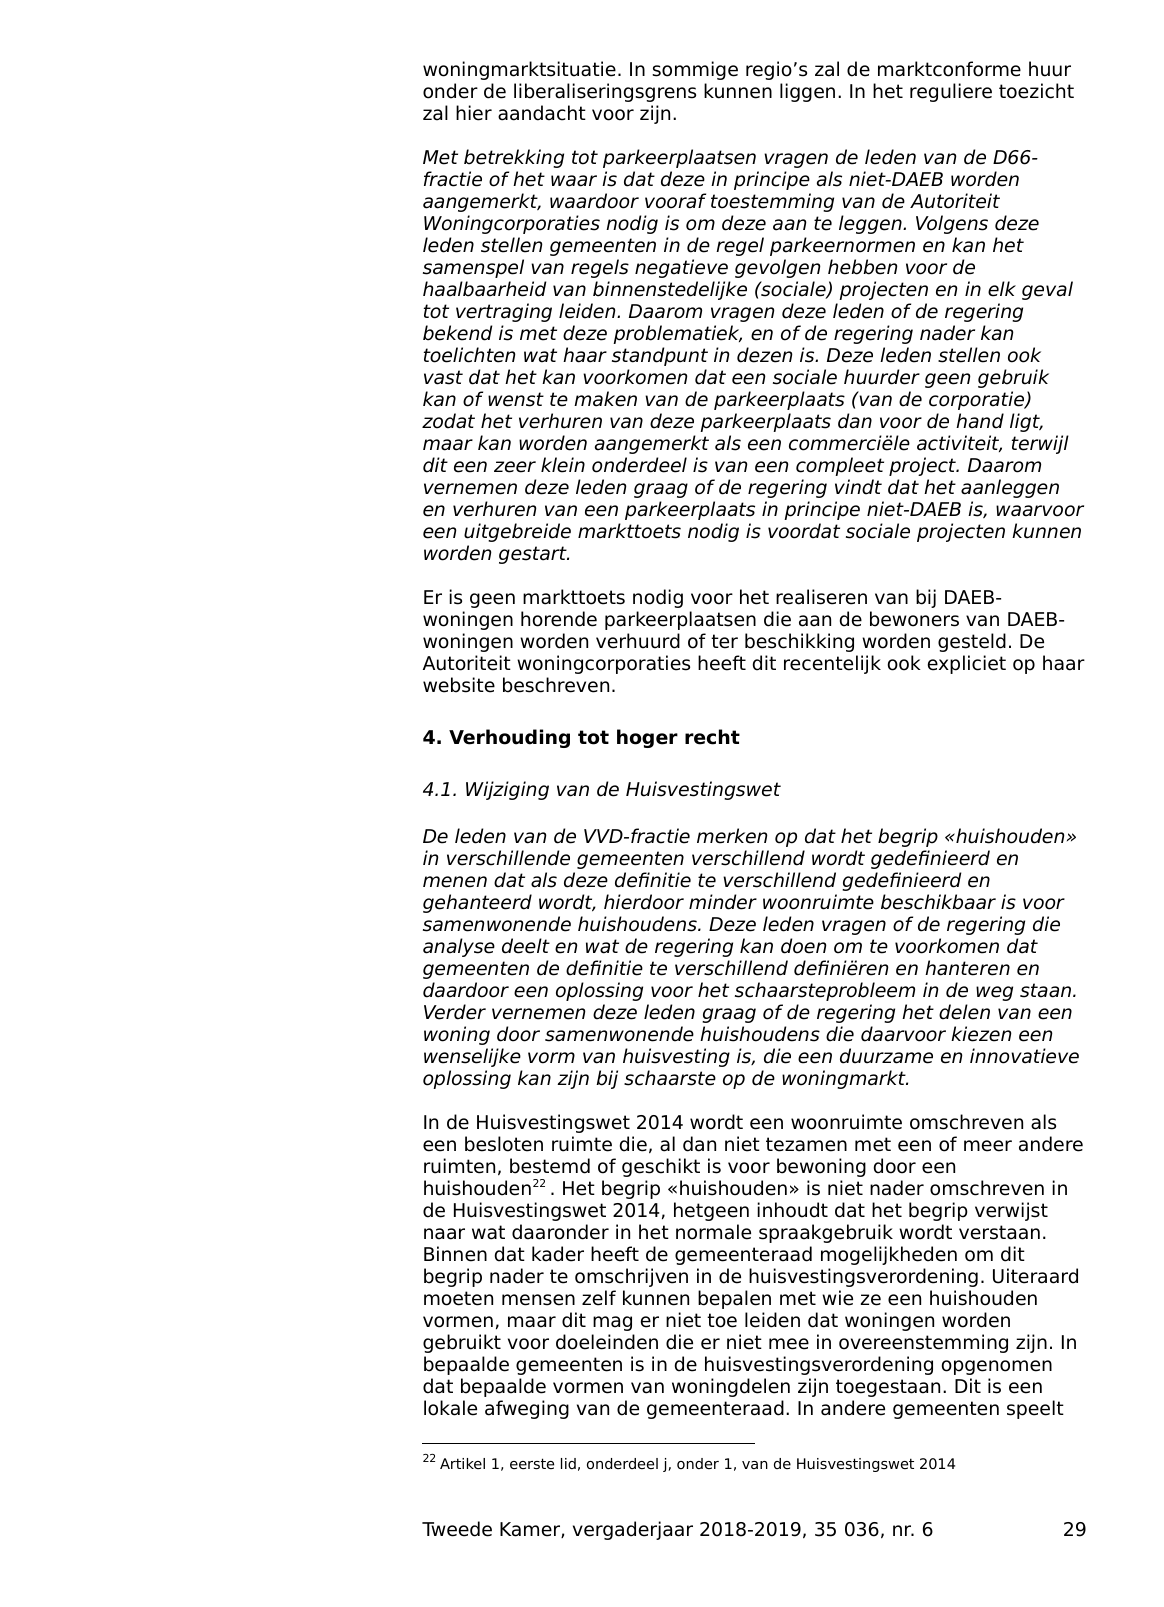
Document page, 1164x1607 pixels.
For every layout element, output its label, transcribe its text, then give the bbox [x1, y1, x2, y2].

subtitle 4.1. Wijziging van de Huisvestingswet [422, 779, 1087, 801]
text De leden van de VVD-fractie merken op dat het begrip «huishouden» in verschillende gemeenten verschillend wordt gedefinieerd en menen dat als deze definitie te verschillend gedefinieerd en gehanteerd wordt, hierdoor minder woonruimte beschikbaar is voor samenwonende huishoudens. Deze leden vragen of de regering die analyse deelt en wat de regering kan doen om te voorkomen dat gemeenten de definitie te verschillend definiëren en hanteren en daardoor een oplossing voor het schaarsteprobleem in de weg staan. Verder vernemen deze leden graag of de regering het delen van een woning door samenwonende huishoudens die daarvoor kiezen een wenselijke vorm van huisvesting is, die een duurzame en innovatieve oplossing kan zijn bij schaarste op de woningmarkt. [422, 826, 1087, 1089]
text In de Huisvestingswet 2014 wordt een woonruimte omschreven als een besloten ruimte die, al dan niet tezamen met een of meer andere ruimten, bestemd of geschikt is voor bewoning door een huishouden. Het begrip «huishouden» is niet nader omschreven in de Huisvestingswet 2014, hetgeen inhoudt dat het begrip verwijst naar wat daaronder in het normale spraakgebruik wordt verstaan. Binnen dat kader heeft de gemeenteraad mogelijkheden om dit begrip nader te omschrijven in de huisvestingsverordening. Uiteraard moeten mensen zelf kunnen bepalen met wie ze een huishouden vormen, maar dit mag er niet toe leiden dat woningen worden gebruikt voor doeleinden die er niet mee in overeenstemming zijn. In bepaalde gemeenten is in de huisvestingsverordening opgenomen dat bepaalde vormen van woningdelen zijn toegestaan. Dit is een lokale afweging van de gemeenteraad. In andere gemeenten speelt [422, 1112, 1087, 1419]
text Artikel 1, eerste lid, onderdeel j, onder 1, van de Huisvestingswet 2014 [422, 1452, 1087, 1474]
subtitle 4. Verhouding tot hoger recht [422, 727, 1087, 749]
text Met betrekking tot parkeerplaatsen vragen de leden van de D66-fractie of het waar is dat deze in principe als niet-DAEB worden aangemerkt, waardoor vooraf toestemming van de Autoriteit Woningcorporaties nodig is om deze aan te leggen. Volgens deze leden stellen gemeenten in de regel parkeernormen en kan het samenspel van regels negatieve gevolgen hebben voor de haalbaarheid van binnenstedelijke (sociale) projecten en in elk geval tot vertraging leiden. Daarom vragen deze leden of de regering bekend is met deze problematiek, en of de regering nader kan toelichten wat haar standpunt in dezen is. Deze leden stellen ook vast dat het kan voorkomen dat een sociale huurder geen gebruik kan of wenst te maken van de parkeerplaats (van de corporatie) zodat het verhuren van deze parkeerplaats dan voor de hand ligt, maar kan worden aangemerkt als een commerciële activiteit, terwijl dit een zeer klein onderdeel is van een compleet project. Daarom vernemen deze leden graag of de regering vindt dat het aanleggen en verhuren van een parkeerplaats in principe niet-DAEB is, waarvoor een uitgebreide markttoets nodig is voordat sociale projecten kunnen worden gestart. [422, 147, 1087, 565]
text woningmarktsituatie. In sommige regio’s zal de marktconforme huur onder de liberaliseringsgrens kunnen liggen. In het reguliere toezicht zal hier aandacht voor zijn. [422, 59, 1087, 125]
text Er is geen markttoets nodig voor het realiseren van bij DAEB-woningen horende parkeerplaatsen die aan de bewoners van DAEB-woningen worden verhuurd of ter beschikking worden gesteld. De Autoriteit woningcorporaties heeft dit recentelijk ook expliciet op haar website beschreven. [422, 587, 1087, 697]
